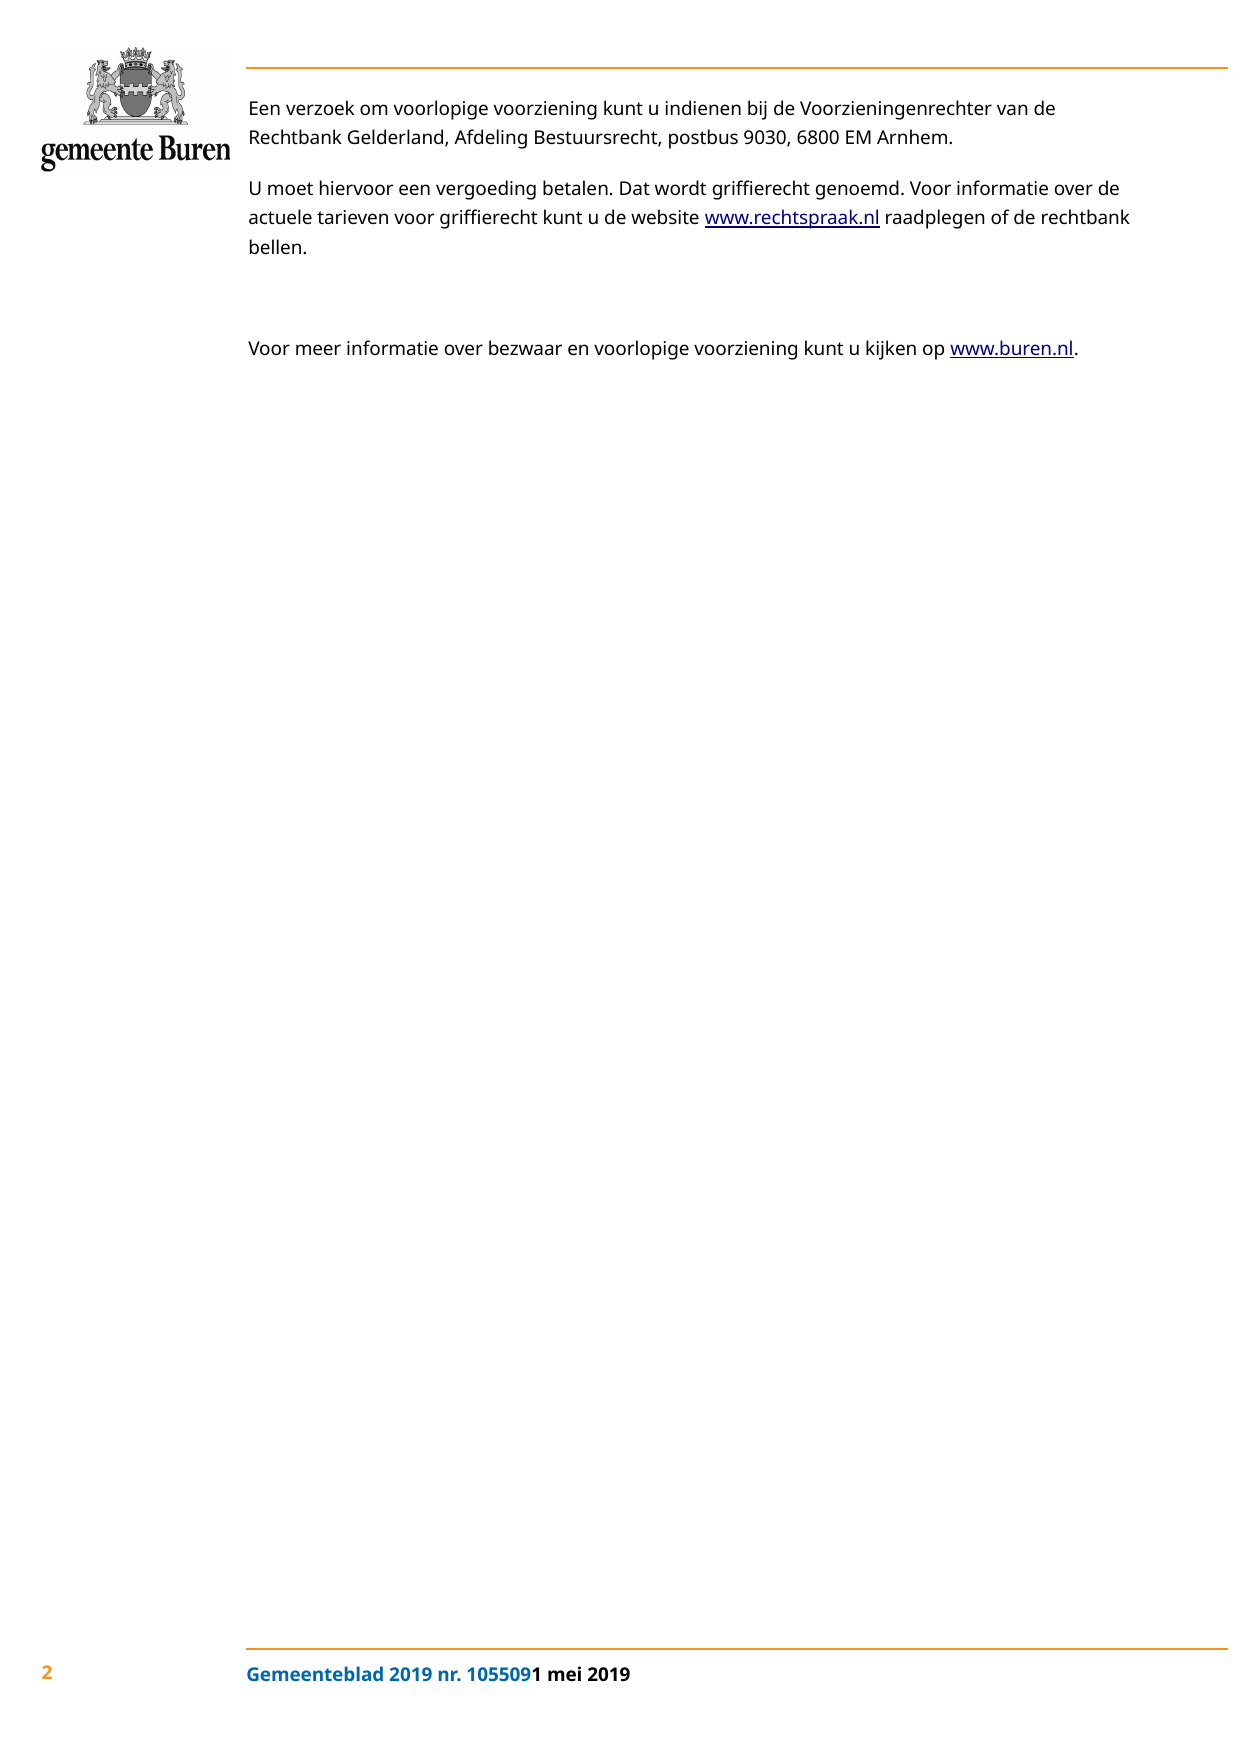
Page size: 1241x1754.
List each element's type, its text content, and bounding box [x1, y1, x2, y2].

picture [41, 47, 231, 172]
text Een verzoek om voorlopige voorziening kunt u indienen bij de Voorzieningenrechter van de Rechtbank Gelderland, Afdeling Bestuursrecht, postbus 9030, 6800 EM Arnhem. [248, 95, 1152, 150]
text Voor meer informatie over bezwaar en voorlopige voorziening kunt u kijken op www.buren.nl. [248, 335, 1152, 361]
text U moet hiervoor een vergoeding betalen. Dat wordt griffierecht genoemd. Voor informatie over de actuele tarieven voor griffierecht kunt u de website www.rechtspraak.nl raadplegen of de rechtbank bellen. [248, 175, 1152, 260]
